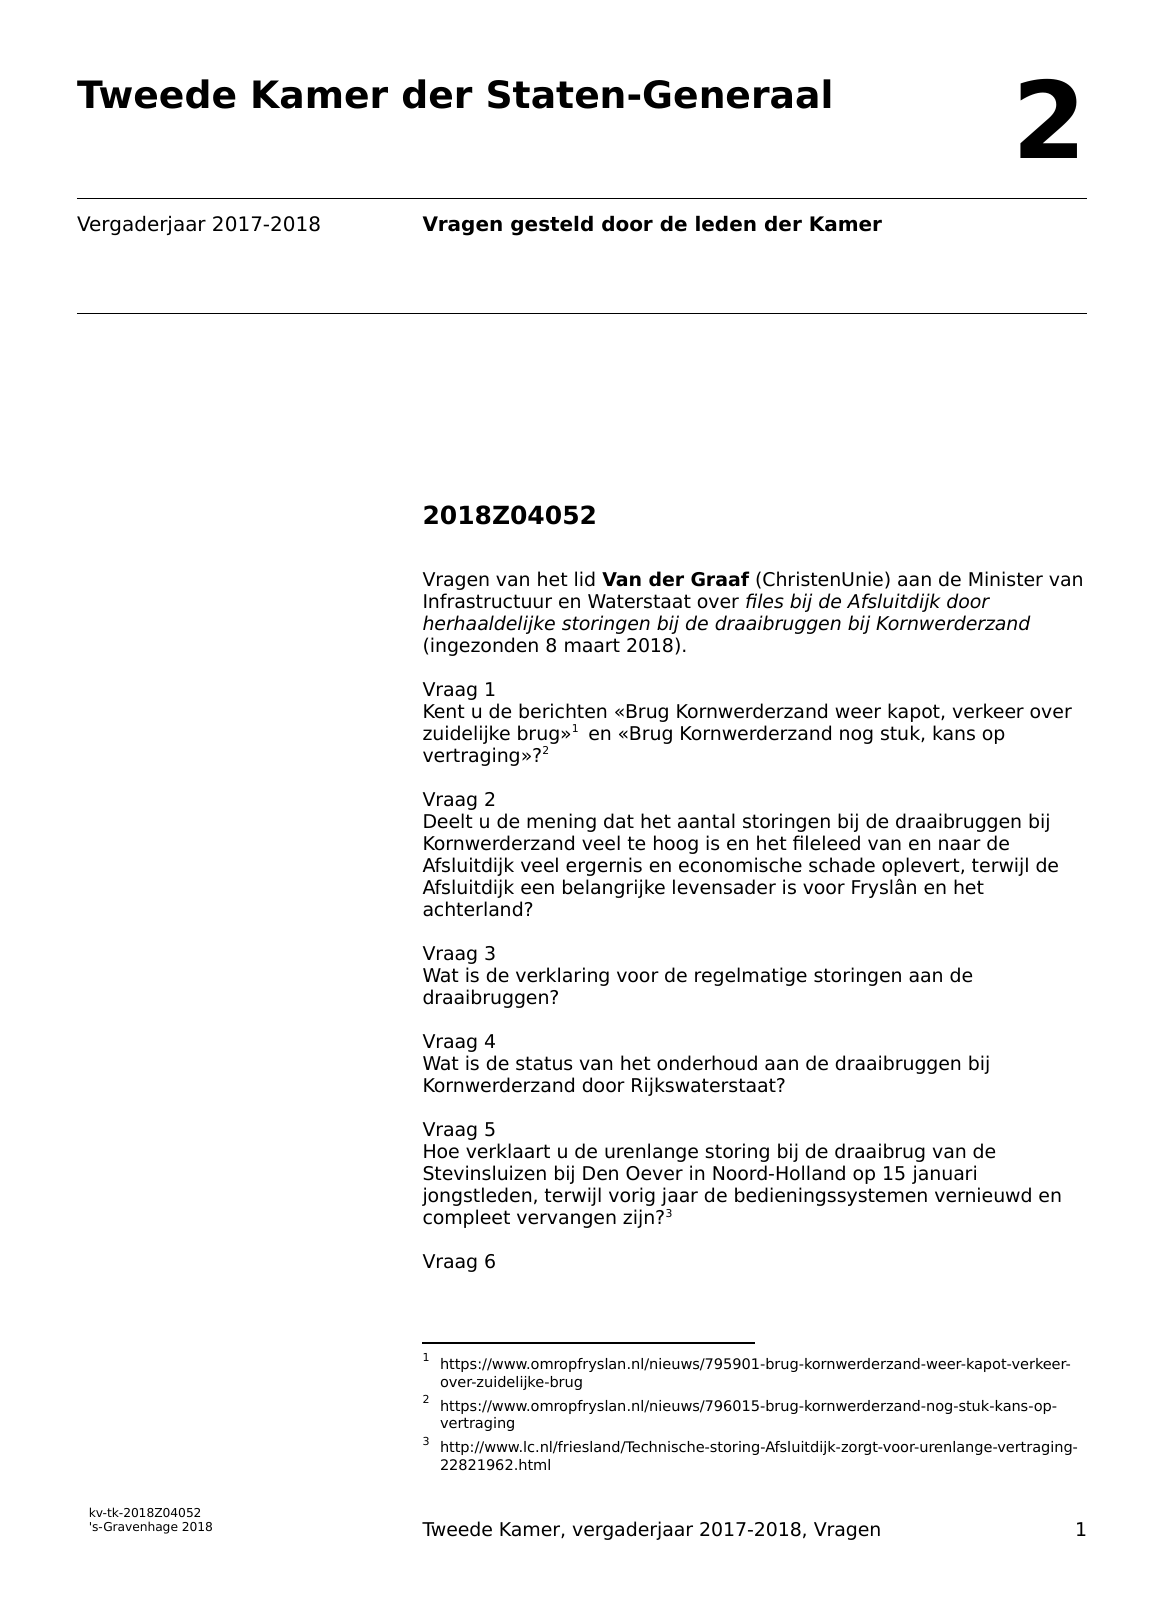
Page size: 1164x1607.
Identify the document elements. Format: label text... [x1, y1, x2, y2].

text https://www.omropfryslan.nl/nieuws/796015-brug-kornwerderzand-nog-stuk-kans-op-vertraging [422, 1393, 1087, 1432]
text Vragen van het lid Van der Graaf (ChristenUnie) aan de Minister van Infrastructuur en Waterstaat over files bij de Afsluitdijk door herhaaldelijke storingen bij de draaibruggen bij Kornwerderzand (ingezonden 8 maart 2018). [422, 569, 1087, 657]
table_header Tweede Kamer der Staten-Generaal [77, 59, 886, 198]
text Vraag 3 [422, 943, 1087, 965]
text https://www.omropfryslan.nl/nieuws/795901-brug-kornwerderzand-weer-kapot-verkeer-over-zuidelijke-brug [422, 1352, 1087, 1391]
text Hoe verklaart u de urenlange storing bij de draaibrug van de Stevinsluizen bij Den Oever in Noord-Holland op 15 januari jongstleden, terwijl vorig jaar de bedieningssystemen vernieuwd en compleet vervangen zijn? [422, 1141, 1087, 1229]
text Vraag 6 [422, 1251, 1087, 1273]
text Wat is de status van het onderhoud aan de draaibruggen bij Kornwerderzand door Rijkswaterstaat? [422, 1053, 1087, 1097]
table_cell Vergaderjaar 2017-2018 [77, 199, 422, 313]
text http://www.lc.nl/friesland/Technische-storing-Afsluitdijk-zorgt-voor-urenlange-vertraging-22821962.html [422, 1435, 1087, 1474]
text Wat is de verklaring voor de regelmatige storingen aan de draaibruggen? [422, 965, 1087, 1009]
text Vraag 2 [422, 789, 1087, 811]
table_cell Vragen gesteld door de leden der Kamer [422, 199, 1087, 313]
text Vraag 4 [422, 1031, 1087, 1053]
table_header 2 [886, 59, 1087, 198]
text Vraag 5 [422, 1119, 1087, 1141]
text 's-Gravenhage 2018 [88, 1520, 323, 1534]
text 2018Z04052 [422, 501, 1087, 531]
text Vraag 1 [422, 679, 1087, 701]
text Deelt u de mening dat het aantal storingen bij de draaibruggen bij Kornwerderzand veel te hoog is en het fileleed van en naar de Afsluitdijk veel ergernis en economische schade oplevert, terwijl de Afsluitdijk een belangrijke levensader is voor Fryslân en het achterland? [422, 811, 1087, 921]
text Kent u de berichten «Brug Kornwerderzand weer kapot, verkeer over zuidelijke brug» en «Brug Kornwerderzand nog stuk, kans op vertraging»? [422, 701, 1087, 767]
text kv-tk-2018Z04052 [88, 1506, 323, 1520]
